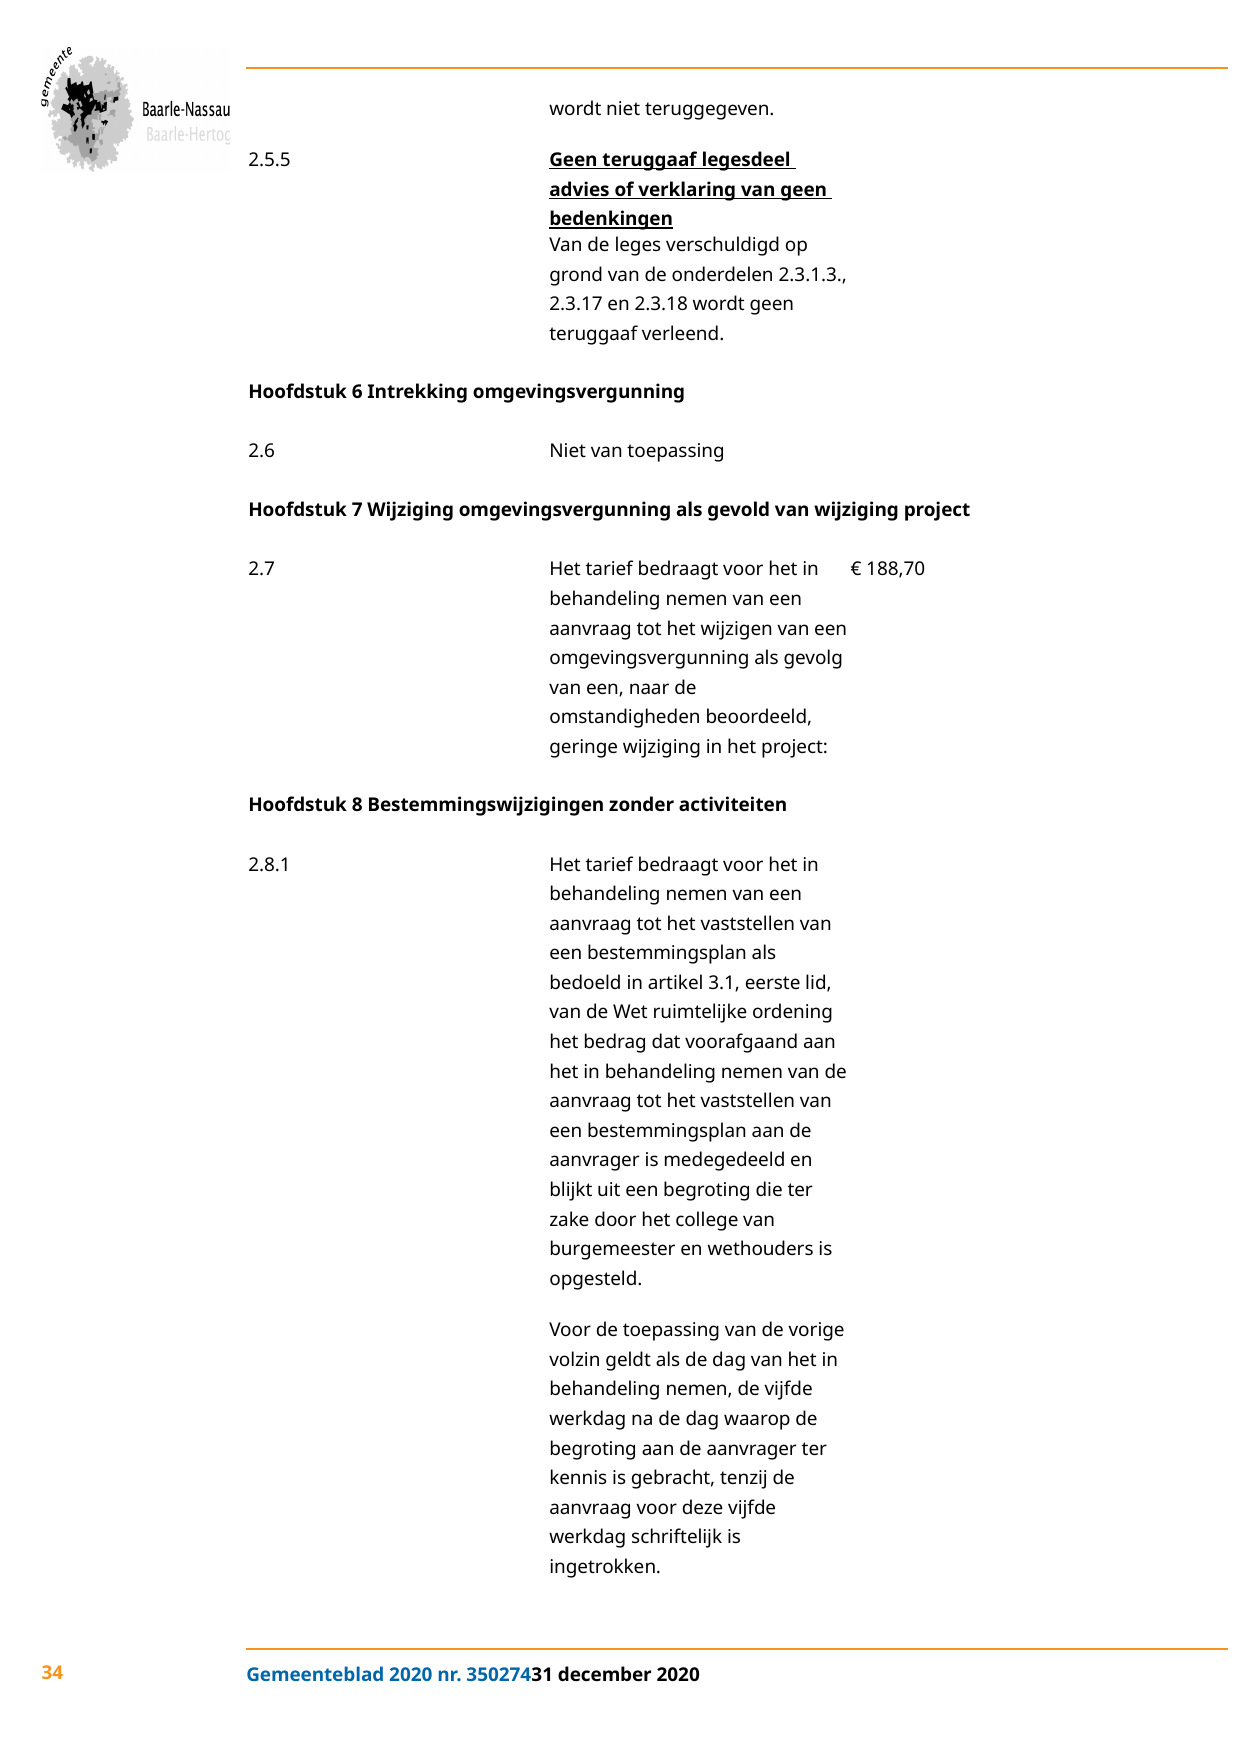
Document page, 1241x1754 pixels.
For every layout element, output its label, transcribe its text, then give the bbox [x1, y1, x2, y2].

table_header € 188,70 [850, 556, 1152, 759]
text Hoofdstuk 6 Intrekking omgevingsvergunning [248, 378, 1152, 404]
table_cell [549, 1291, 850, 1316]
table_header [850, 438, 1152, 463]
table_cell [549, 1579, 850, 1604]
table_cell [248, 231, 549, 346]
table_cell [248, 95, 549, 121]
table_cell [850, 231, 1152, 346]
table_cell [850, 1579, 1152, 1604]
table_header [850, 851, 1152, 1291]
table_header 2.6 [248, 438, 549, 463]
text Hoofdstuk 7 Wijziging omgevingsvergunning als gevold van wijziging project [248, 496, 1152, 522]
picture [41, 47, 231, 172]
table_header Het tarief bedraagt voor het in behandeling nemen van een aanvraag tot het vaststellen van een bestemmingsplan als bedoeld in artikel 3.1, eerste lid, van de Wet ruimtelijke ordening het bedrag dat voorafgaand aan het in behandeling nemen van de aanvraag tot het vaststellen van een bestemmingsplan aan de aanvrager is medegedeeld en blijkt uit een begroting die ter zake door het college van burgemeester en wethouders is opgesteld. [549, 851, 850, 1291]
table_cell 2.5.5 [248, 146, 549, 231]
table_header Niet van toepassing [549, 438, 850, 463]
text Hoofdstuk 8 Bestemmingswijzigingen zonder activiteiten [248, 792, 1152, 817]
table_cell Geen teruggaaf legesdeel advies of verklaring van geen bedenkingen [549, 146, 850, 231]
table_header Het tarief bedraagt voor het in behandeling nemen van een aanvraag tot het wijzigen van een omgevingsvergunning als gevolg van een, naar de omstandigheden beoordeeld, geringe wijziging in het project: [549, 556, 850, 759]
table_cell [850, 95, 1152, 121]
table_cell [850, 121, 1152, 146]
table_cell [549, 121, 850, 146]
table_cell wordt niet teruggegeven. [549, 95, 850, 121]
table_cell [850, 1316, 1152, 1579]
table_cell [248, 1316, 549, 1579]
table_cell Van de leges verschuldigd op grond van de onderdelen 2.3.1.3., 2.3.17 en 2.3.18 wordt geen teruggaaf verleend. [549, 231, 850, 346]
table_header 2.7 [248, 556, 549, 759]
table_cell [248, 1579, 549, 1604]
table_cell [850, 146, 1152, 231]
table_cell Voor de toepassing van de vorige volzin geldt als de dag van het in behandeling nemen, de vijfde werkdag na de dag waarop de begroting aan de aanvrager ter kennis is gebracht, tenzij de aanvraag voor deze vijfde werkdag schriftelijk is ingetrokken. [549, 1316, 850, 1579]
table_cell [850, 1291, 1152, 1316]
table_header 2.8.1 [248, 851, 549, 1291]
table_cell [248, 121, 549, 146]
table_cell [248, 1291, 549, 1316]
